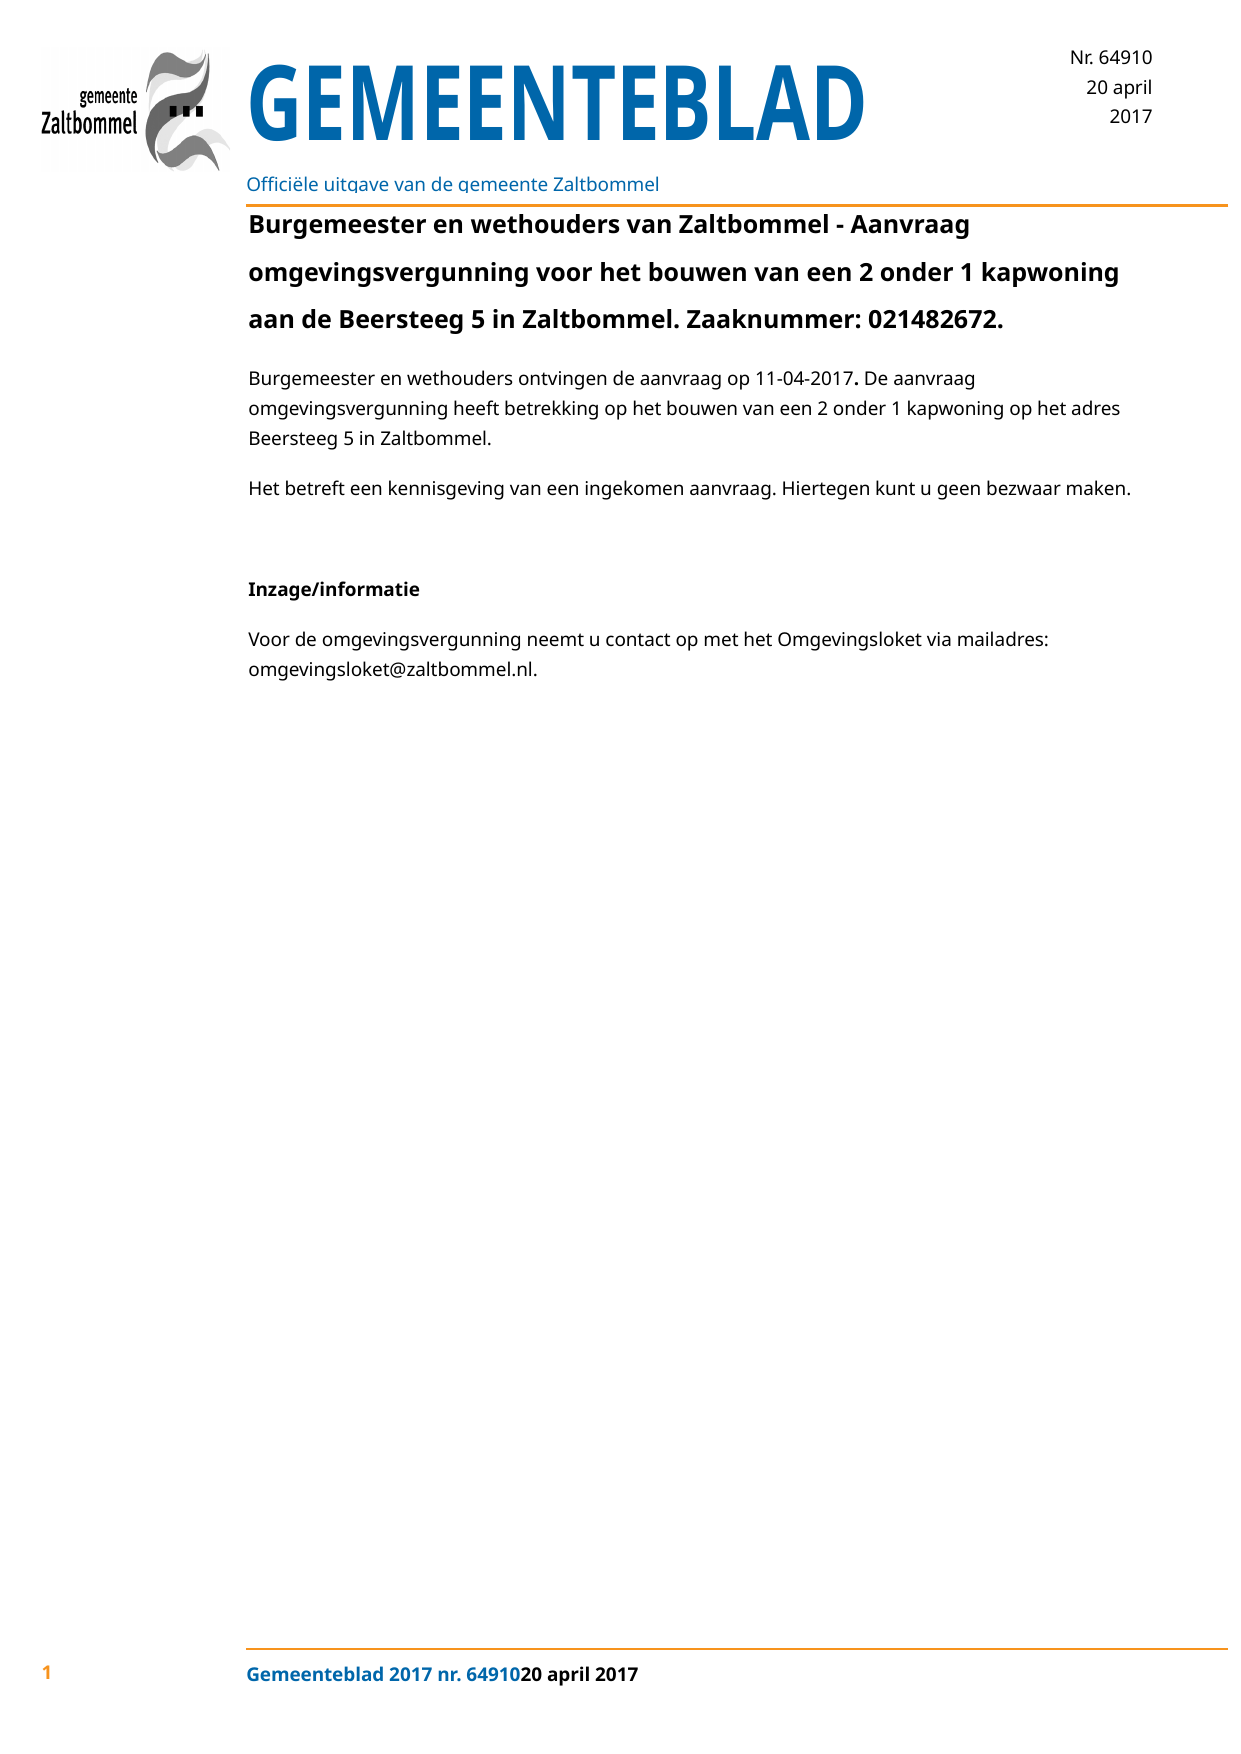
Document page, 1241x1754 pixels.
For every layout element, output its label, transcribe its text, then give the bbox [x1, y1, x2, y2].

text Burgemeester en wethouders ontvingen de aanvraag op 11-04-2017. De aanvraag omgevingsvergunning heeft betrekking op het bouwen van een 2 onder 1 kapwoning op het adres Beersteeg 5 in Zaltbommel. [248, 366, 1152, 450]
text Voor de omgevingsvergunning neemt u contact op met het Omgevingsloket via mailadres: omgevingsloket@zaltbommel.nl. [248, 626, 1152, 682]
text Het betreft een kennisgeving van een ingekomen aanvraag. Hiertegen kunt u geen bezwaar maken. [248, 475, 1152, 501]
text Burgemeester en wethouders van Zaltbommel - Aanvraag omgevingsvergunning voor het bouwen van een 2 onder 1 kapwoning aan de Beersteeg 5 in Zaltbommel. Zaaknummer: 021482672. [248, 207, 1152, 336]
text Inzage/informatie [248, 576, 1152, 602]
picture [41, 47, 231, 172]
